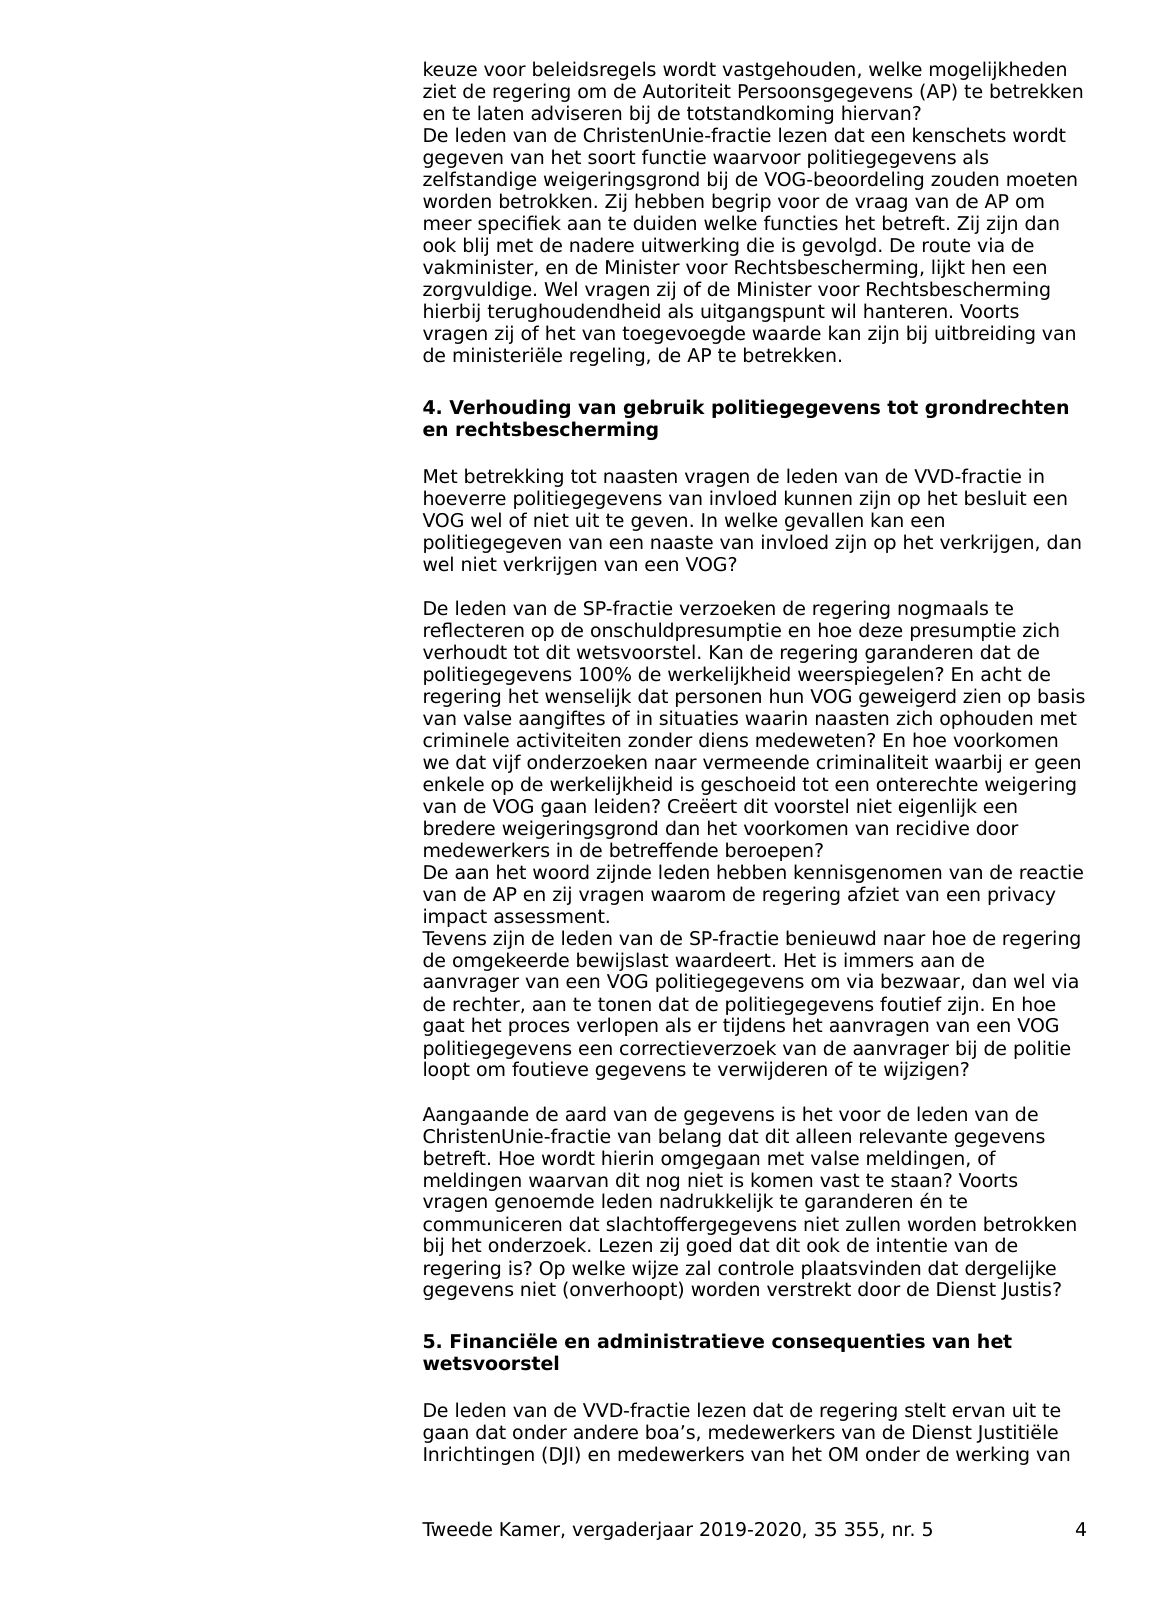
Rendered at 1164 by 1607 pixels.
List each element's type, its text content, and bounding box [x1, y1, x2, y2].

text De leden van de ChristenUnie-fractie lezen dat een kenschets wordt gegeven van het soort functie waarvoor politiegegevens als zelfstandige weigeringsgrond bij de VOG-beoordeling zouden moeten worden betrokken. Zij hebben begrip voor de vraag van de AP om meer specifiek aan te duiden welke functies het betreft. Zij zijn dan ook blij met de nadere uitwerking die is gevolgd. De route via de vakminister, en de Minister voor Rechtsbescherming, lijkt hen een zorgvuldige. Wel vragen zij of de Minister voor Rechtsbescherming hierbij terughoudendheid als uitgangspunt wil hanteren. Voorts vragen zij of het van toegevoegde waarde kan zijn bij uitbreiding van de ministeriële regeling, de AP te betrekken. [422, 125, 1087, 367]
subtitle 4. Verhouding van gebruik politiegegevens tot grondrechten en rechtsbescherming [422, 397, 1087, 441]
text Aangaande de aard van de gegevens is het voor de leden van de ChristenUnie-fractie van belang dat dit alleen relevante gegevens betreft. Hoe wordt hierin omgegaan met valse meldingen, of meldingen waarvan dit nog niet is komen vast te staan? Voorts vragen genoemde leden nadrukkelijk te garanderen én te communiceren dat slachtoffergegevens niet zullen worden betrokken bij het onderzoek. Lezen zij goed dat dit ook de intentie van de regering is? Op welke wijze zal controle plaatsvinden dat dergelijke gegevens niet (onverhoopt) worden verstrekt door de Dienst Justis? [422, 1103, 1087, 1301]
text De aan het woord zijnde leden hebben kennisgenomen van de reactie van de AP en zij vragen waarom de regering afziet van een privacy impact assessment. [422, 862, 1087, 927]
text De leden van de SP-fractie verzoeken de regering nogmaals te reflecteren op de onschuldpresumptie en hoe deze presumptie zich verhoudt tot dit wetsvoorstel. Kan de regering garanderen dat de politiegegevens 100% de werkelijkheid weerspiegelen? En acht de regering het wenselijk dat personen hun VOG geweigerd zien op basis van valse aangiftes of in situaties waarin naasten zich ophouden met criminele activiteiten zonder diens medeweten? En hoe voorkomen we dat vijf onderzoeken naar vermeende criminaliteit waarbij er geen enkele op de werkelijkheid is geschoeid tot een onterechte weigering van de VOG gaan leiden? Creëert dit voorstel niet eigenlijk een bredere weigeringsgrond dan het voorkomen van recidive door medewerkers in de betreffende beroepen? [422, 598, 1087, 862]
subtitle 5. Financiële en administratieve consequenties van het wetsvoorstel [422, 1331, 1087, 1375]
text Tevens zijn de leden van de SP-fractie benieuwd naar hoe de regering de omgekeerde bewijslast waardeert. Het is immers aan de aanvrager van een VOG politiegegevens om via bezwaar, dan wel via de rechter, aan te tonen dat de politiegegevens foutief zijn. En hoe gaat het proces verlopen als er tijdens het aanvragen van een VOG politiegegevens een correctieverzoek van de aanvrager bij de politie loopt om foutieve gegevens te verwijderen of te wijzigen? [422, 927, 1087, 1081]
text Met betrekking tot naasten vragen de leden van de VVD-fractie in hoeverre politiegegevens van invloed kunnen zijn op het besluit een VOG wel of niet uit te geven. In welke gevallen kan een politiegegeven van een naaste van invloed zijn op het verkrijgen, dan wel niet verkrijgen van een VOG? [422, 466, 1087, 576]
text De leden van de VVD-fractie lezen dat de regering stelt ervan uit te gaan dat onder andere boa’s, medewerkers van de Dienst Justitiële Inrichtingen (DJI) en medewerkers van het OM onder de werking van [422, 1400, 1087, 1466]
text keuze voor beleidsregels wordt vastgehouden, welke mogelijkheden ziet de regering om de Autoriteit Persoonsgegevens (AP) te betrekken en te laten adviseren bij de totstandkoming hiervan? [422, 59, 1087, 125]
